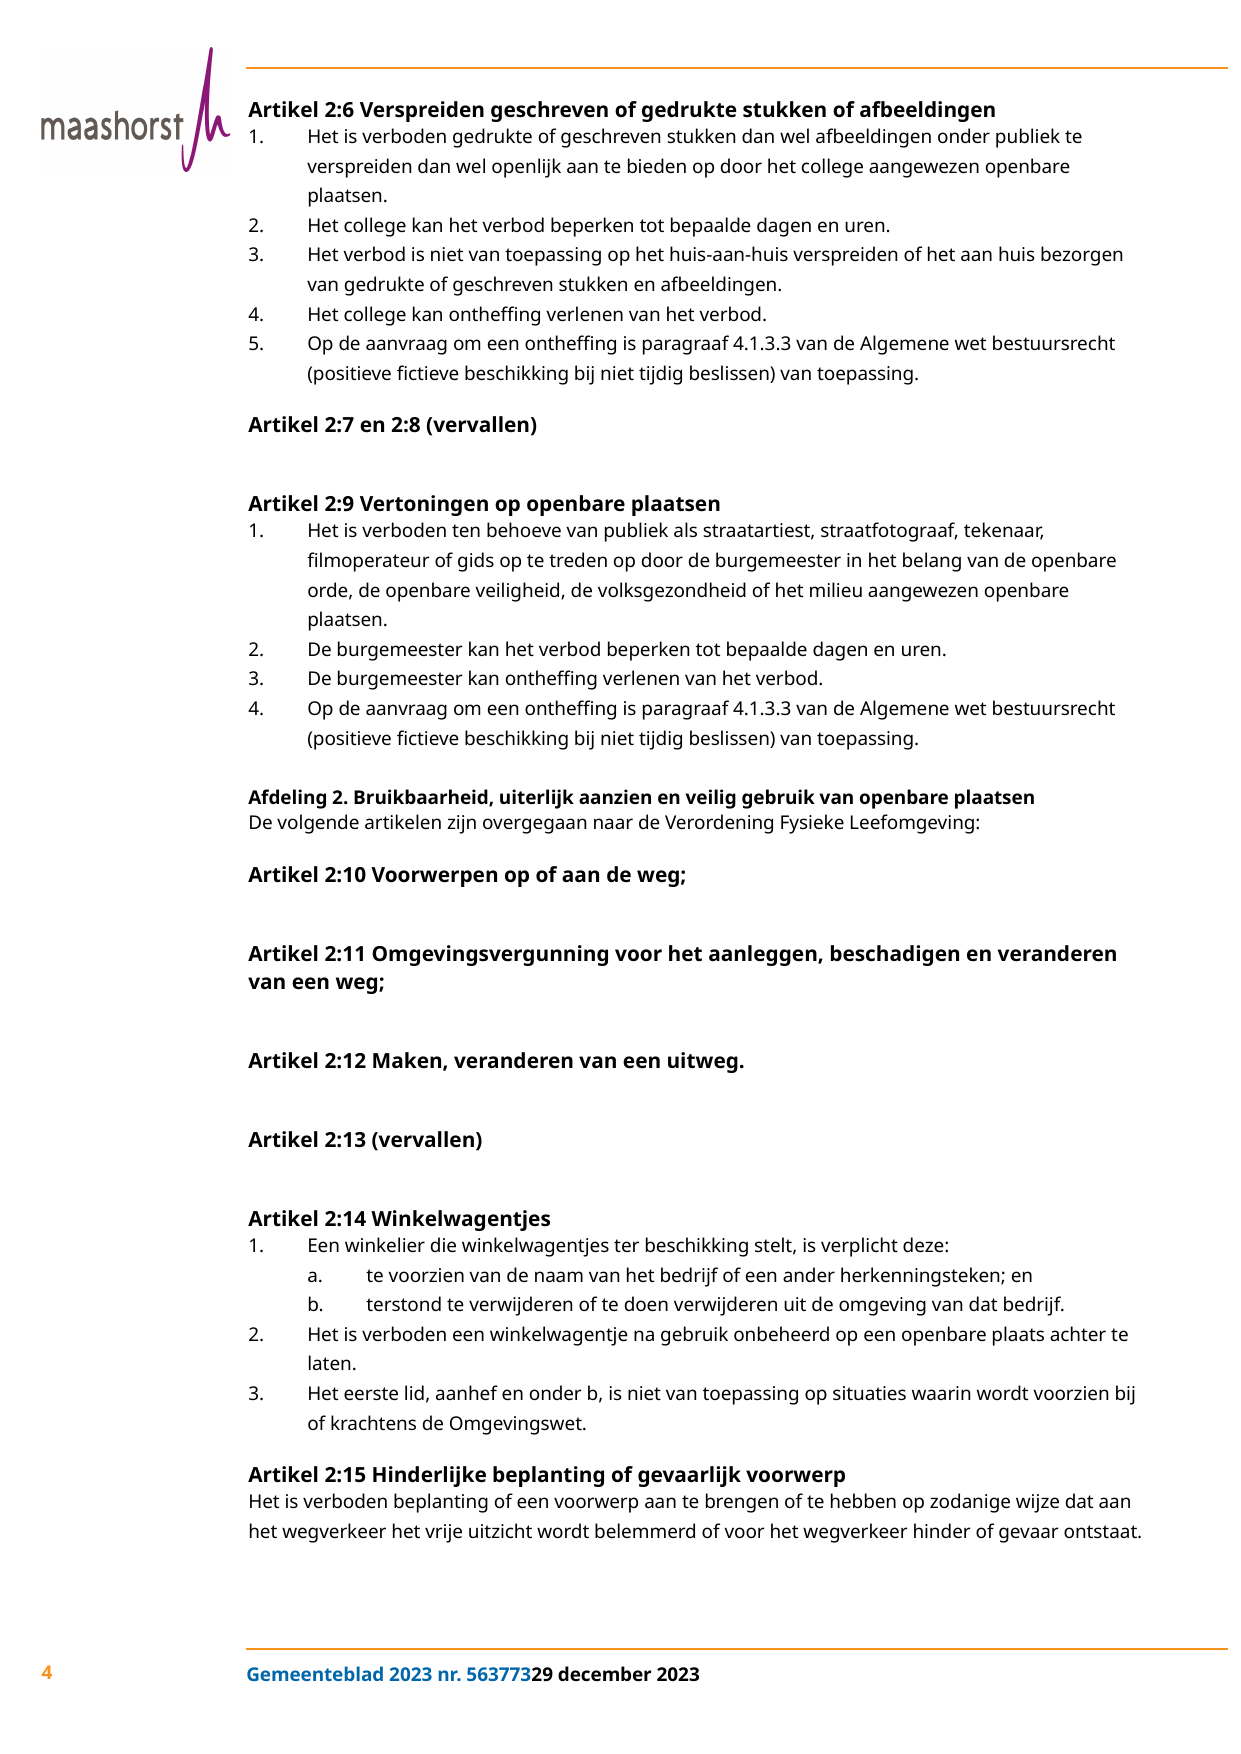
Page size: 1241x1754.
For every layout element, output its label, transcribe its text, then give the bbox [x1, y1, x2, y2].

list Het college kan het verbod beperken tot bepaalde dagen en uren. [248, 212, 1152, 238]
text Artikel 2:15 Hinderlijke beplanting of gevaarlijk voorwerp [248, 1460, 1152, 1489]
text Artikel 2:11 Omgevingsvergunning voor het aanleggen, beschadigen en veranderen van een weg; [248, 939, 1152, 996]
text Artikel 2:6 Verspreiden geschreven of gedrukte stukken of afbeeldingen [248, 95, 1152, 123]
list Op de aanvraag om een ontheffing is paragraaf 4.1.3.3 van de Algemene wet bestuursrecht (positieve fictieve beschikking bij niet tijdig beslissen) van toepassing. [248, 330, 1152, 386]
text De volgende artikelen zijn overgegaan naar de Verordening Fysieke Leefomgeving: [248, 809, 1152, 835]
list Het verbod is niet van toepassing op het huis-aan-huis verspreiden of het aan huis bezorgen van gedrukte of geschreven stukken en afbeeldingen. [248, 242, 1152, 297]
text Artikel 2:12 Maken, veranderen van een uitweg. [248, 1046, 1152, 1074]
list te voorzien van de naam van het bedrijf of een ander herkenningsteken; en [307, 1262, 1152, 1288]
list De burgemeester kan het verbod beperken tot bepaalde dagen en uren. [248, 636, 1152, 662]
picture [41, 47, 231, 172]
text Artikel 2:13 (vervallen) [248, 1125, 1152, 1153]
list Het college kan ontheffing verlenen van het verbod. [248, 301, 1152, 326]
text Artikel 2:7 en 2:8 (vervallen) [248, 410, 1152, 439]
list Het eerste lid, aanhef en onder b, is niet van toepassing op situaties waarin wordt voorzien bij of krachtens de Omgevingswet. [248, 1380, 1152, 1436]
list Het is verboden een winkelwagentje na gebruik onbeheerd op een openbare plaats achter te laten. [248, 1321, 1152, 1376]
text Artikel 2:9 Vertoningen op openbare plaatsen [248, 489, 1152, 518]
list terstond te verwijderen of te doen verwijderen uit de omgeving van dat bedrijf. [307, 1291, 1152, 1317]
list Een winkelier die winkelwagentjes ter beschikking stelt, is verplicht deze: [248, 1232, 1152, 1258]
text Artikel 2:10 Voorwerpen op of aan de weg; [248, 860, 1152, 888]
list Het is verboden gedrukte of geschreven stukken dan wel afbeeldingen onder publiek te verspreiden dan wel openlijk aan te bieden op door het college aangewezen openbare plaatsen. [248, 123, 1152, 208]
list Het is verboden ten behoeve van publiek als straatartiest, straatfotograaf, tekenaar, filmoperateur of gids op te treden op door de burgemeester in het belang van de openbare orde, de openbare veiligheid, de volksgezondheid of het milieu aangewezen openbare plaatsen. [248, 518, 1152, 632]
text Artikel 2:14 Winkelwagentjes [248, 1204, 1152, 1232]
list De burgemeester kan ontheffing verlenen van het verbod. [248, 666, 1152, 691]
list Op de aanvraag om een ontheffing is paragraaf 4.1.3.3 van de Algemene wet bestuursrecht (positieve fictieve beschikking bij niet tijdig beslissen) van toepassing. [248, 695, 1152, 750]
text Het is verboden beplanting of een voorwerp aan te brengen of te hebben op zodanige wijze dat aan het wegverkeer het vrije uitzicht wordt belemmerd of voor het wegverkeer hinder of gevaar ontstaat. [248, 1489, 1152, 1544]
text Afdeling 2. Bruikbaarheid, uiterlijk aanzien en veilig gebruik van openbare plaatsen [248, 784, 1152, 809]
